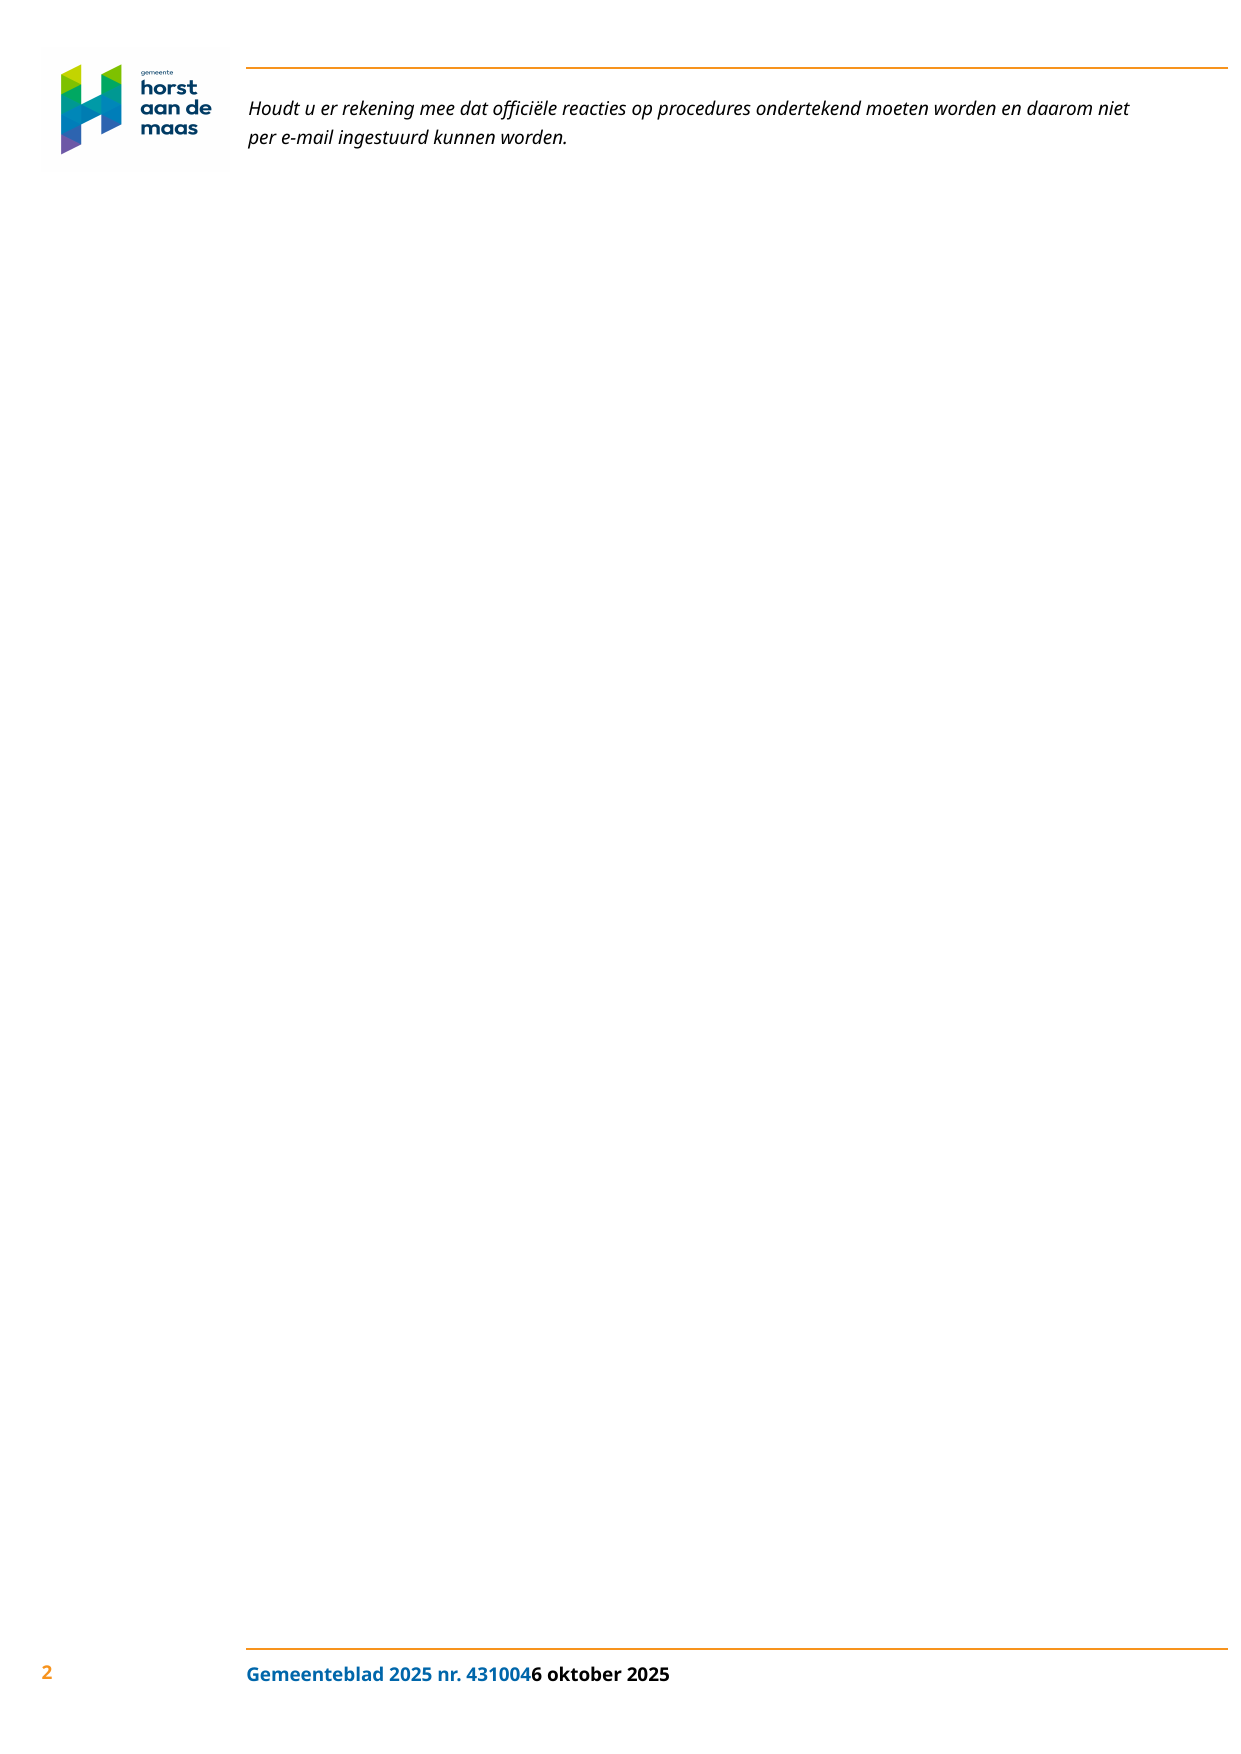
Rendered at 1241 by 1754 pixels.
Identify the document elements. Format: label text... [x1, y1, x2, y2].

picture [41, 47, 231, 172]
text Houdt u er rekening mee dat officiële reacties op procedures ondertekend moeten worden en daarom niet per e-mail ingestuurd kunnen worden. [248, 95, 1152, 150]
